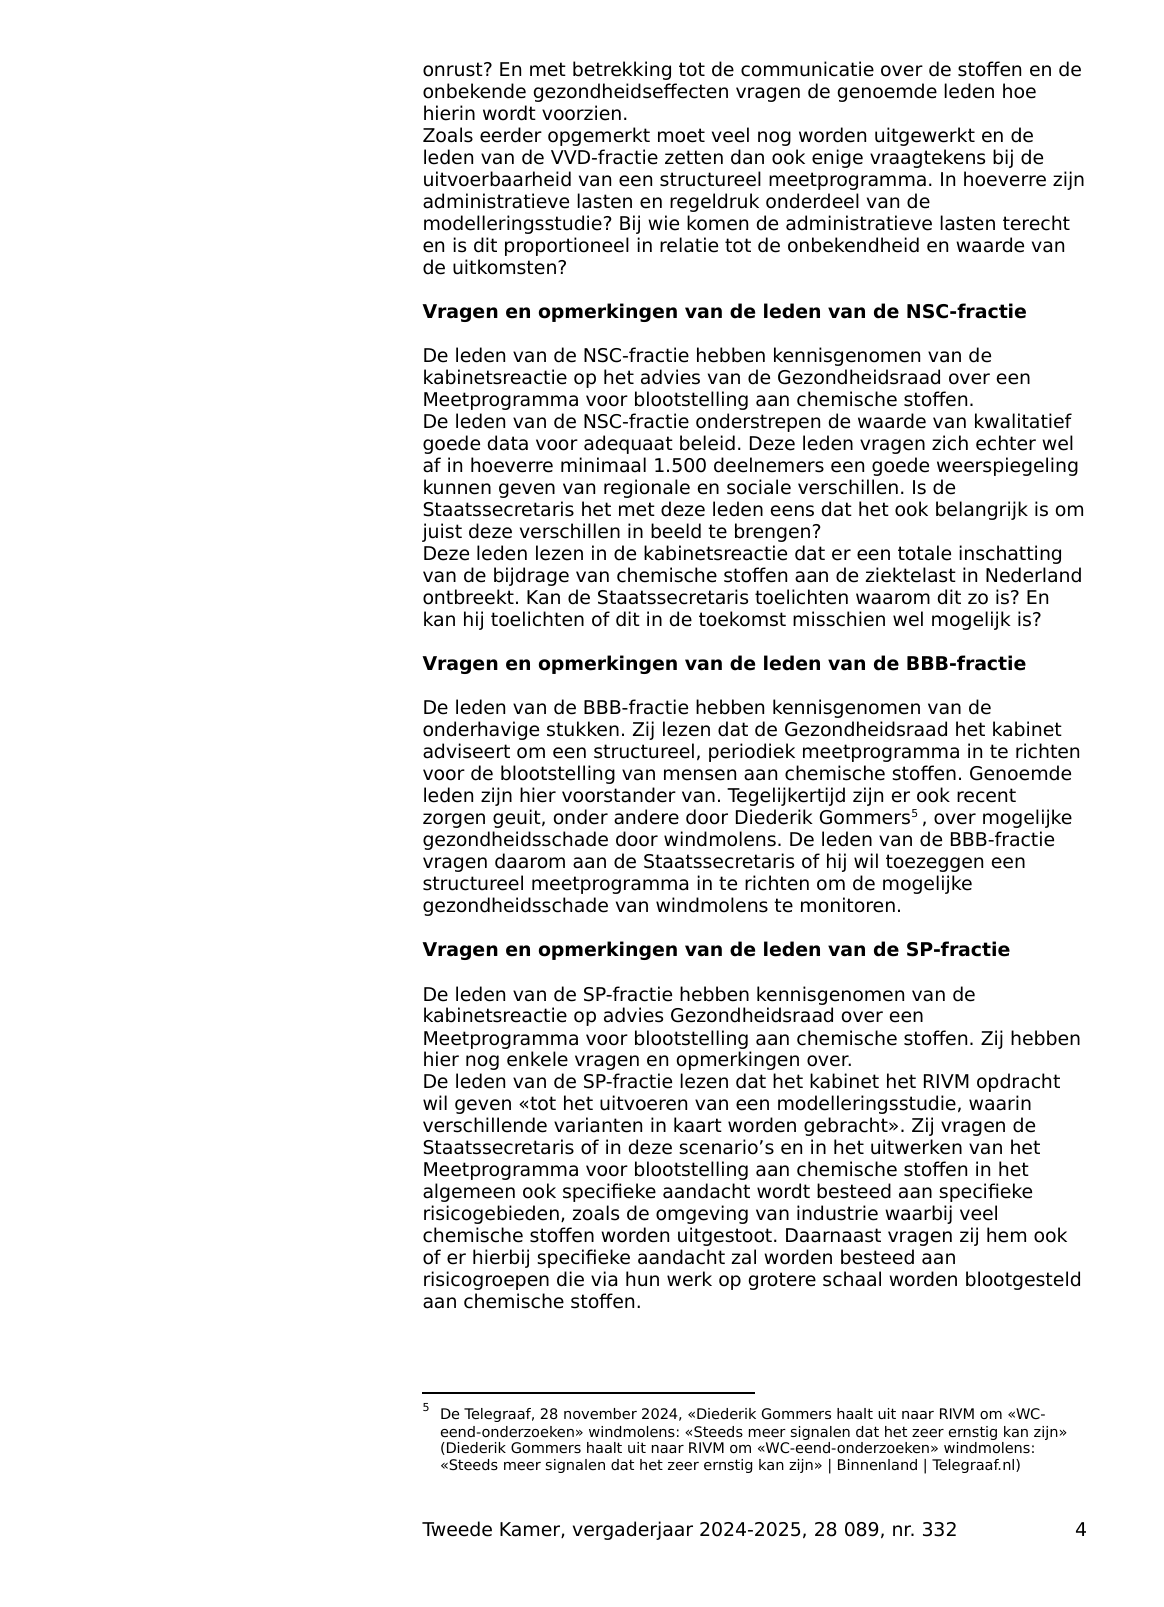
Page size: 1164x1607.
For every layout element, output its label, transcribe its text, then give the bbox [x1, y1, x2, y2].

text De leden van de SP-fractie lezen dat het kabinet het RIVM opdracht wil geven «tot het uitvoeren van een modelleringsstudie, waarin verschillende varianten in kaart worden gebracht». Zij vragen de Staatssecretaris of in deze scenario’s en in het uitwerken van het Meetprogramma voor blootstelling aan chemische stoffen in het algemeen ook specifieke aandacht wordt besteed aan specifieke risicogebieden, zoals de omgeving van industrie waarbij veel chemische stoffen worden uitgestoot. Daarnaast vragen zij hem ook of er hierbij specifieke aandacht zal worden besteed aan risicogroepen die via hun werk op grotere schaal worden blootgesteld aan chemische stoffen. [422, 1071, 1087, 1313]
subtitle Vragen en opmerkingen van de leden van de NSC-fractie [422, 301, 1087, 323]
text De leden van de NSC-fractie hebben kennisgenomen van de kabinetsreactie op het advies van de Gezondheidsraad over een Meetprogramma voor blootstelling aan chemische stoffen. [422, 345, 1087, 411]
text De leden van de SP-fractie hebben kennisgenomen van de kabinetsreactie op advies Gezondheidsraad over een Meetprogramma voor blootstelling aan chemische stoffen. Zij hebben hier nog enkele vragen en opmerkingen over. [422, 983, 1087, 1071]
subtitle Vragen en opmerkingen van de leden van de SP-fractie [422, 939, 1087, 961]
text onrust? En met betrekking tot de communicatie over de stoffen en de onbekende gezondheidseffecten vragen de genoemde leden hoe hierin wordt voorzien. [422, 59, 1087, 125]
text De leden van de BBB-fractie hebben kennisgenomen van de onderhavige stukken. Zij lezen dat de Gezondheidsraad het kabinet adviseert om een structureel, periodiek meetprogramma in te richten voor de blootstelling van mensen aan chemische stoffen. Genoemde leden zijn hier voorstander van. Tegelijkertijd zijn er ook recent zorgen geuit, onder andere door Diederik Gommers, over mogelijke gezondheidsschade door windmolens. De leden van de BBB-fractie vragen daarom aan de Staatssecretaris of hij wil toezeggen een structureel meetprogramma in te richten om de mogelijke gezondheidsschade van windmolens te monitoren. [422, 697, 1087, 917]
text De leden van de NSC-fractie onderstrepen de waarde van kwalitatief goede data voor adequaat beleid. Deze leden vragen zich echter wel af in hoeverre minimaal 1.500 deelnemers een goede weerspiegeling kunnen geven van regionale en sociale verschillen. Is de Staatssecretaris het met deze leden eens dat het ook belangrijk is om juist deze verschillen in beeld te brengen? [422, 411, 1087, 543]
text Deze leden lezen in de kabinetsreactie dat er een totale inschatting van de bijdrage van chemische stoffen aan de ziektelast in Nederland ontbreekt. Kan de Staatssecretaris toelichten waarom dit zo is? En kan hij toelichten of dit in de toekomst misschien wel mogelijk is? [422, 543, 1087, 631]
text Zoals eerder opgemerkt moet veel nog worden uitgewerkt en de leden van de VVD-fractie zetten dan ook enige vraagtekens bij de uitvoerbaarheid van een structureel meetprogramma. In hoeverre zijn administratieve lasten en regeldruk onderdeel van de modelleringsstudie? Bij wie komen de administratieve lasten terecht en is dit proportioneel in relatie tot de onbekendheid en waarde van de uitkomsten? [422, 125, 1087, 279]
text De Telegraaf, 28 november 2024, «Diederik Gommers haalt uit naar RIVM om «WC-eend-onderzoeken» windmolens: «Steeds meer signalen dat het zeer ernstig kan zijn» (Diederik Gommers haalt uit naar RIVM om «WC-eend-onderzoeken» windmolens: «Steeds meer signalen dat het zeer ernstig kan zijn» | Binnenland | Telegraaf.nl) [422, 1402, 1087, 1474]
subtitle Vragen en opmerkingen van de leden van de BBB-fractie [422, 653, 1087, 675]
